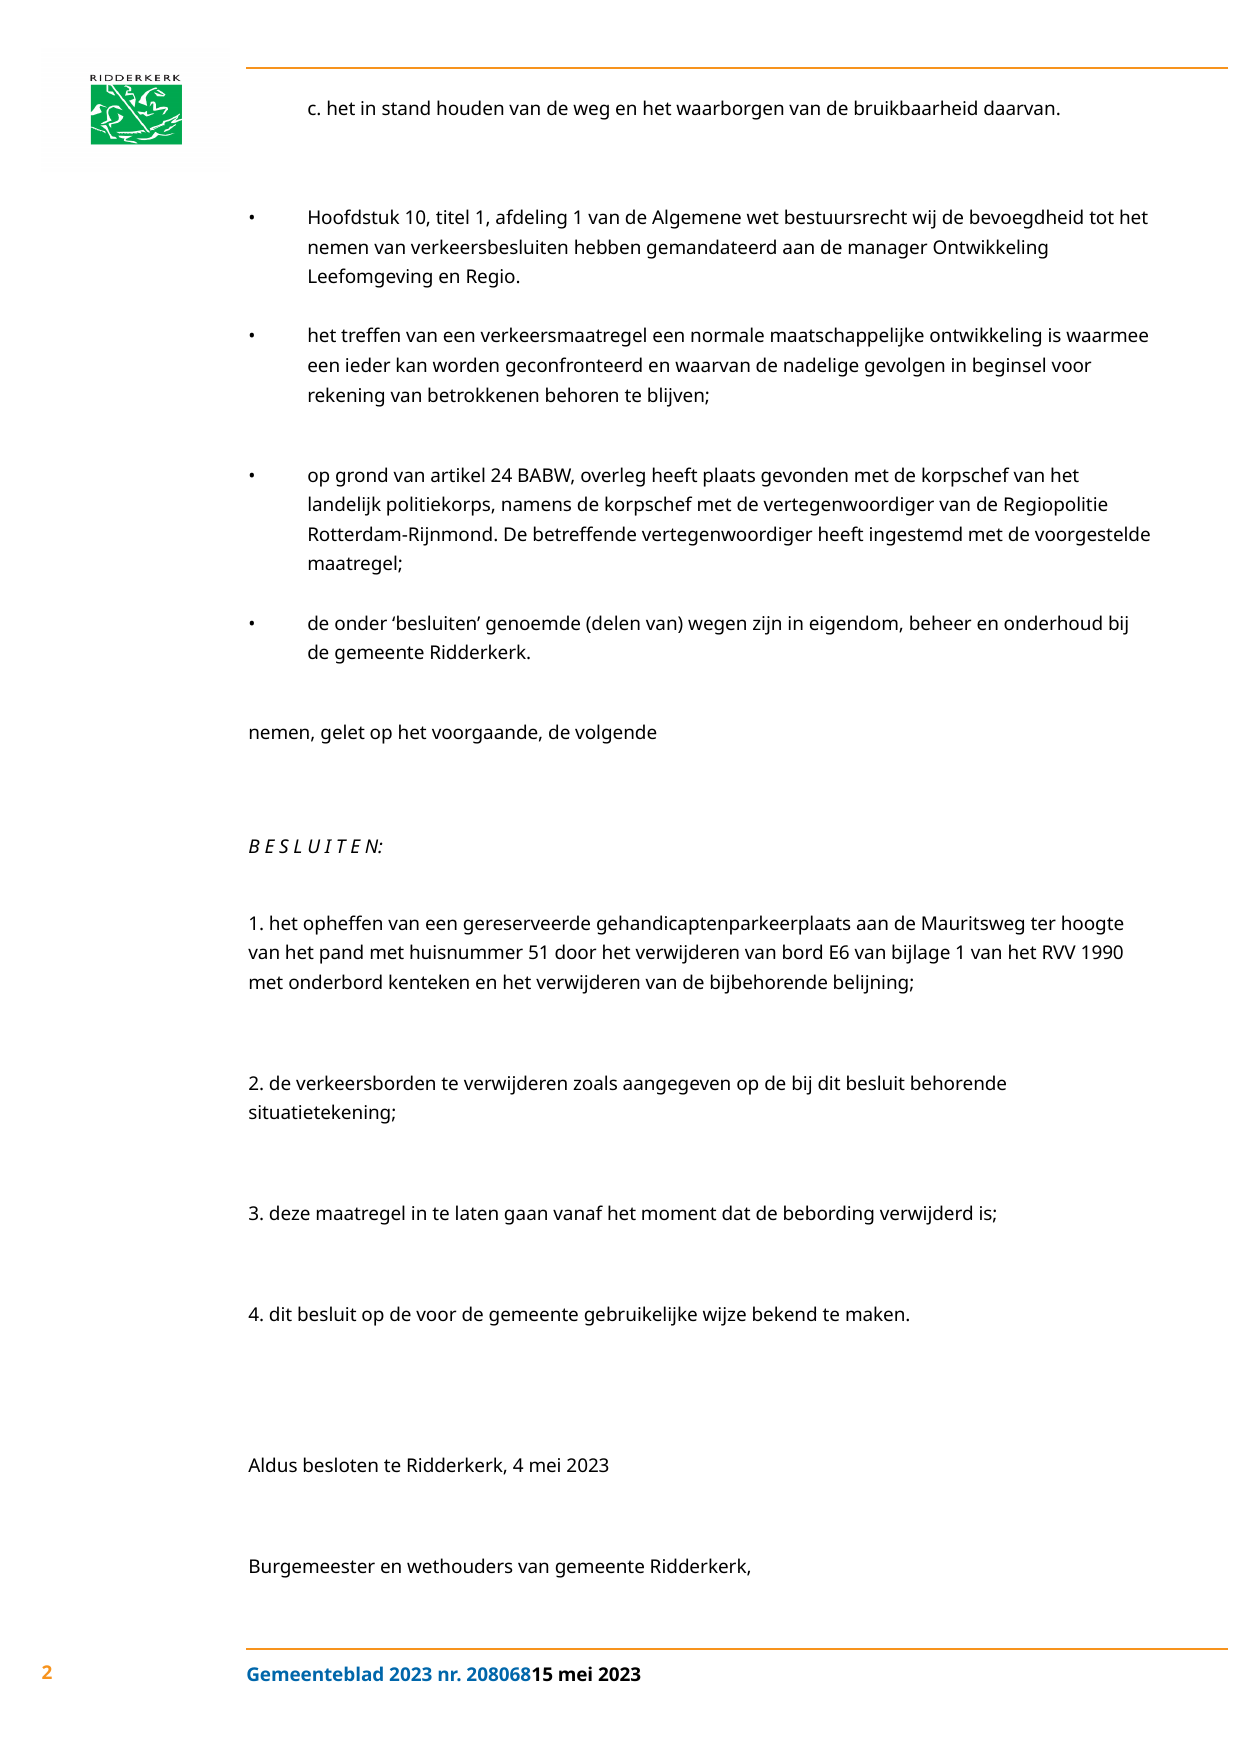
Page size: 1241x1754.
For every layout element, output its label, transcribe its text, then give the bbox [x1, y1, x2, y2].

list op grond van artikel 24 BABW, overleg heeft plaats gevonden met de korpschef van het landelijk politiekorps, namens de korpschef met de vertegenwoordiger van de Regiopolitie Rotterdam-Rijnmond. De betreffende vertegenwoordiger heeft ingestemd met de voorgestelde maatregel; [248, 462, 1152, 576]
text 3. deze maatregel in te laten gaan vanaf het moment dat de bebording verwijderd is; [248, 1200, 1152, 1226]
text 2. de verkeersborden te verwijderen zoals aangegeven op de bij dit besluit behorende situatietekening; [248, 1070, 1152, 1125]
text Aldus besloten te Ridderkerk, 4 mei 2023 [248, 1452, 1152, 1478]
text nemen, gelet op het voorgaande, de volgende [248, 719, 1152, 745]
picture [41, 47, 231, 172]
list c. het in stand houden van de weg en het waarborgen van de bruikbaarheid daarvan. [248, 95, 1152, 121]
text Burgemeester en wethouders van gemeente Ridderkerk, [248, 1553, 1152, 1579]
list Hoofdstuk 10, titel 1, afdeling 1 van de Algemene wet bestuursrecht wij de bevoegdheid tot het nemen van verkeersbesluiten hebben gemandateerd aan de manager Ontwikkeling Leefomgeving en Regio. [248, 204, 1152, 289]
list de onder ‘besluiten’ genoemde (delen van) wegen zijn in eigendom, beheer en onderhoud bij de gemeente Ridderkerk. [248, 610, 1152, 665]
text 1. het opheffen van een gereserveerde gehandicaptenparkeerplaats aan de Mauritsweg ter hoogte van het pand met huisnummer 51 door het verwijderen van bord E6 van bijlage 1 van het RVV 1990 met onderbord kenteken en het verwijderen van de bijbehorende belijning; [248, 910, 1152, 995]
text 4. dit besluit op de voor de gemeente gebruikelijke wijze bekend te maken. [248, 1301, 1152, 1327]
text B E S L U I T E N: [248, 834, 1152, 859]
list het treffen van een verkeersmaatregel een normale maatschappelijke ontwikkeling is waarmee een ieder kan worden geconfronteerd en waarvan de nadelige gevolgen in beginsel voor rekening van betrokkenen behoren te blijven; [248, 323, 1152, 408]
